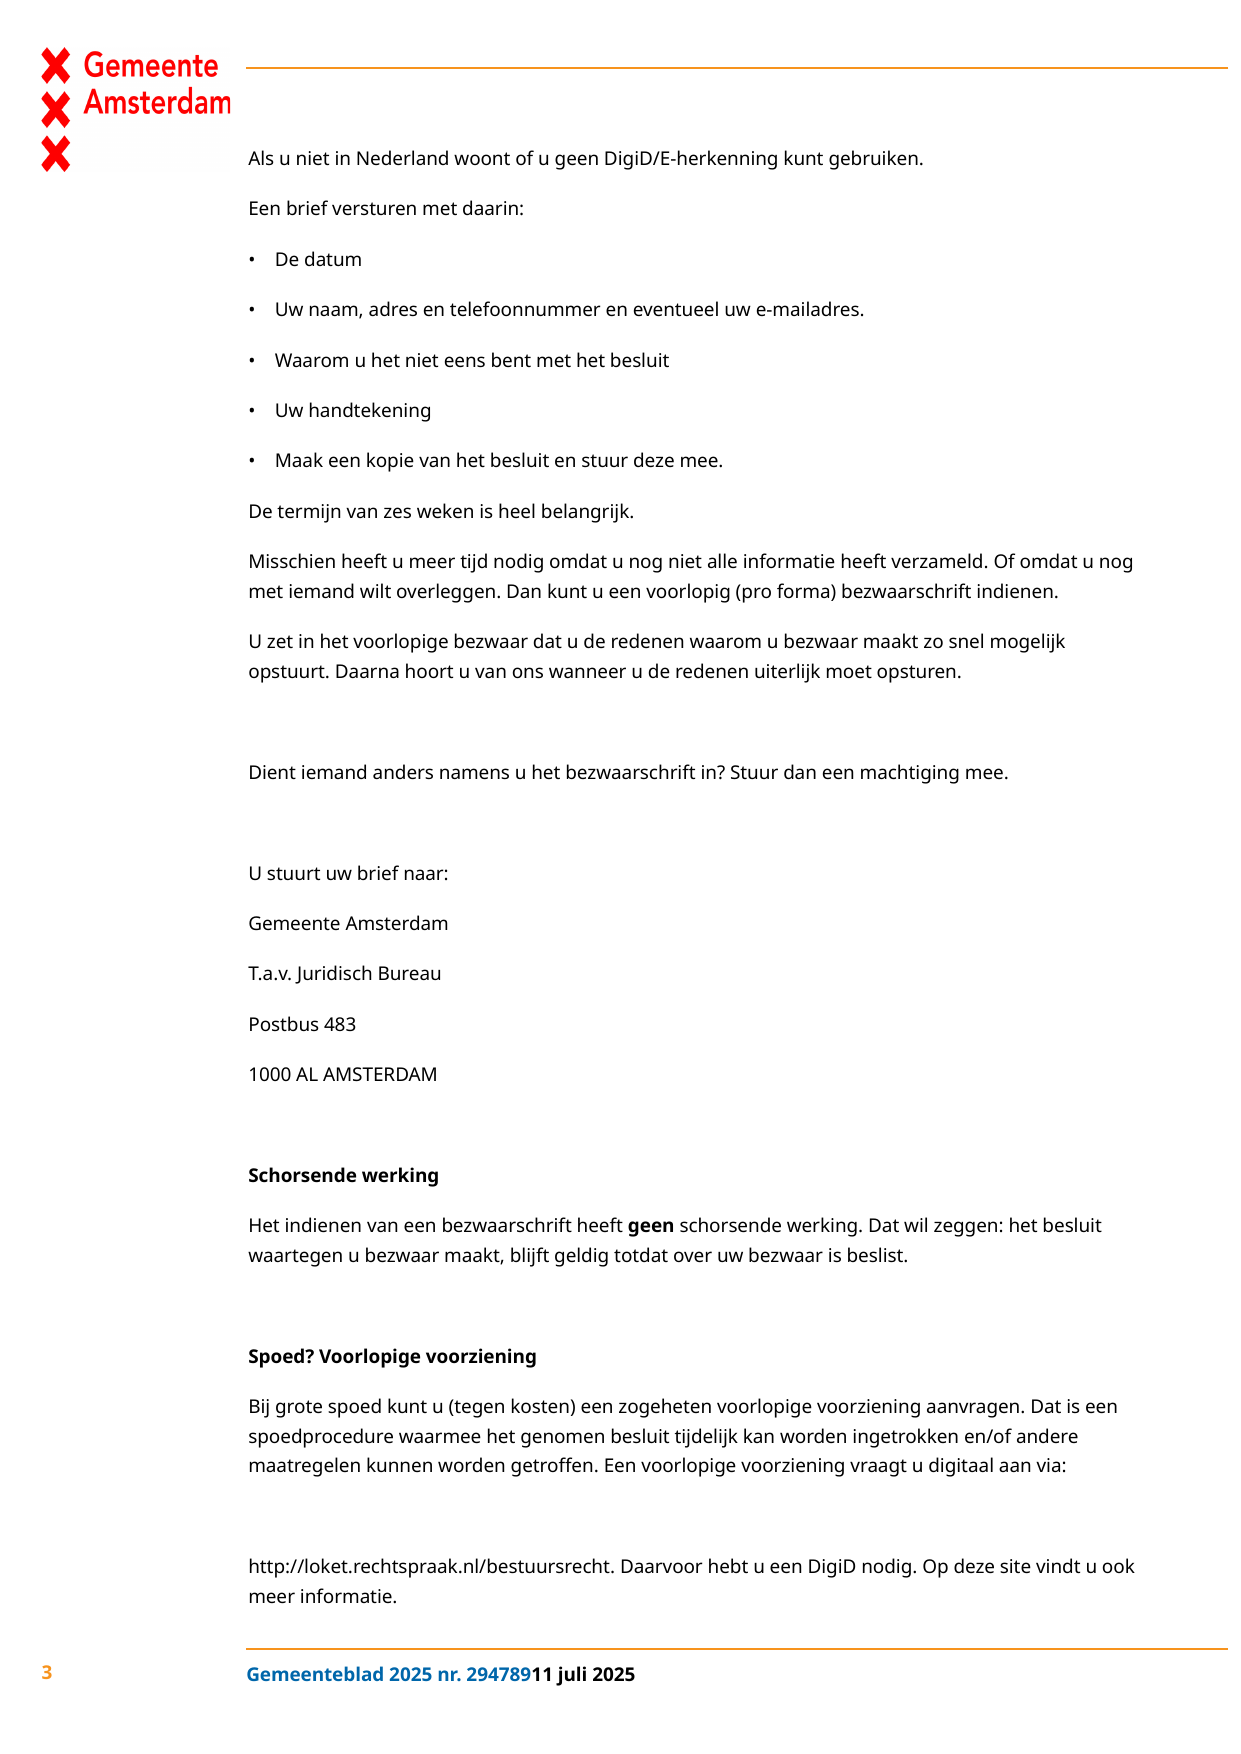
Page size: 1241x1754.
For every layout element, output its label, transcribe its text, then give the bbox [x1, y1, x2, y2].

text Spoed? Voorlopige voorziening [248, 1343, 1152, 1369]
text • Uw handtekening [248, 397, 1152, 423]
text Dient iemand anders namens u het bezwaarschrift in? Stuur dan een machtiging mee. [248, 759, 1152, 785]
text Misschien heeft u meer tijd nodig omdat u nog niet alle informatie heeft verzameld. Of omdat u nog met iemand wilt overleggen. Dan kunt u een voorlopig (pro forma) bezwaarschrift indienen. [248, 548, 1152, 604]
text Een brief versturen met daarin: [248, 196, 1152, 221]
text Als u niet in Nederland woont of u geen DigiD/E-herkenning kunt gebruiken. [248, 145, 1152, 171]
text Bij grote spoed kunt u (tegen kosten) een zogeheten voorlopige voorziening aanvragen. Dat is een spoedprocedure waarmee het genomen besluit tijdelijk kan worden ingetrokken en/of andere maatregelen kunnen worden getroffen. Een voorlopige voorziening vraagt u digitaal aan via: [248, 1393, 1152, 1478]
text Postbus 483 [248, 1011, 1152, 1037]
text 1000 AL AMSTERDAM [248, 1061, 1152, 1087]
text U zet in het voorlopige bezwaar dat u de redenen waarom u bezwaar maakt zo snel mogelijk opstuurt. Daarna hoort u van ons wanneer u de redenen uiterlijk moet opsturen. [248, 628, 1152, 684]
text • Waarom u het niet eens bent met het besluit [248, 347, 1152, 373]
text • Uw naam, adres en telefoonnummer en eventueel uw e-mailadres. [248, 296, 1152, 322]
text Schorsende werking [248, 1162, 1152, 1188]
text http://loket.rechtspraak.nl/bestuursrecht. Daarvoor hebt u een DigiD nodig. Op deze site vindt u ook meer informatie. [248, 1553, 1152, 1609]
picture [41, 47, 231, 172]
text • Maak een kopie van het besluit en stuur deze mee. [248, 448, 1152, 473]
text • De datum [248, 246, 1152, 272]
text U stuurt uw brief naar: [248, 860, 1152, 886]
text Gemeente Amsterdam [248, 910, 1152, 936]
text Het indienen van een bezwaarschrift heeft geen schorsende werking. Dat wil zeggen: het besluit waartegen u bezwaar maakt, blijft geldig totdat over uw bezwaar is beslist. [248, 1213, 1152, 1268]
text De termijn van zes weken is heel belangrijk. [248, 498, 1152, 524]
text T.a.v. Juridisch Bureau [248, 961, 1152, 986]
